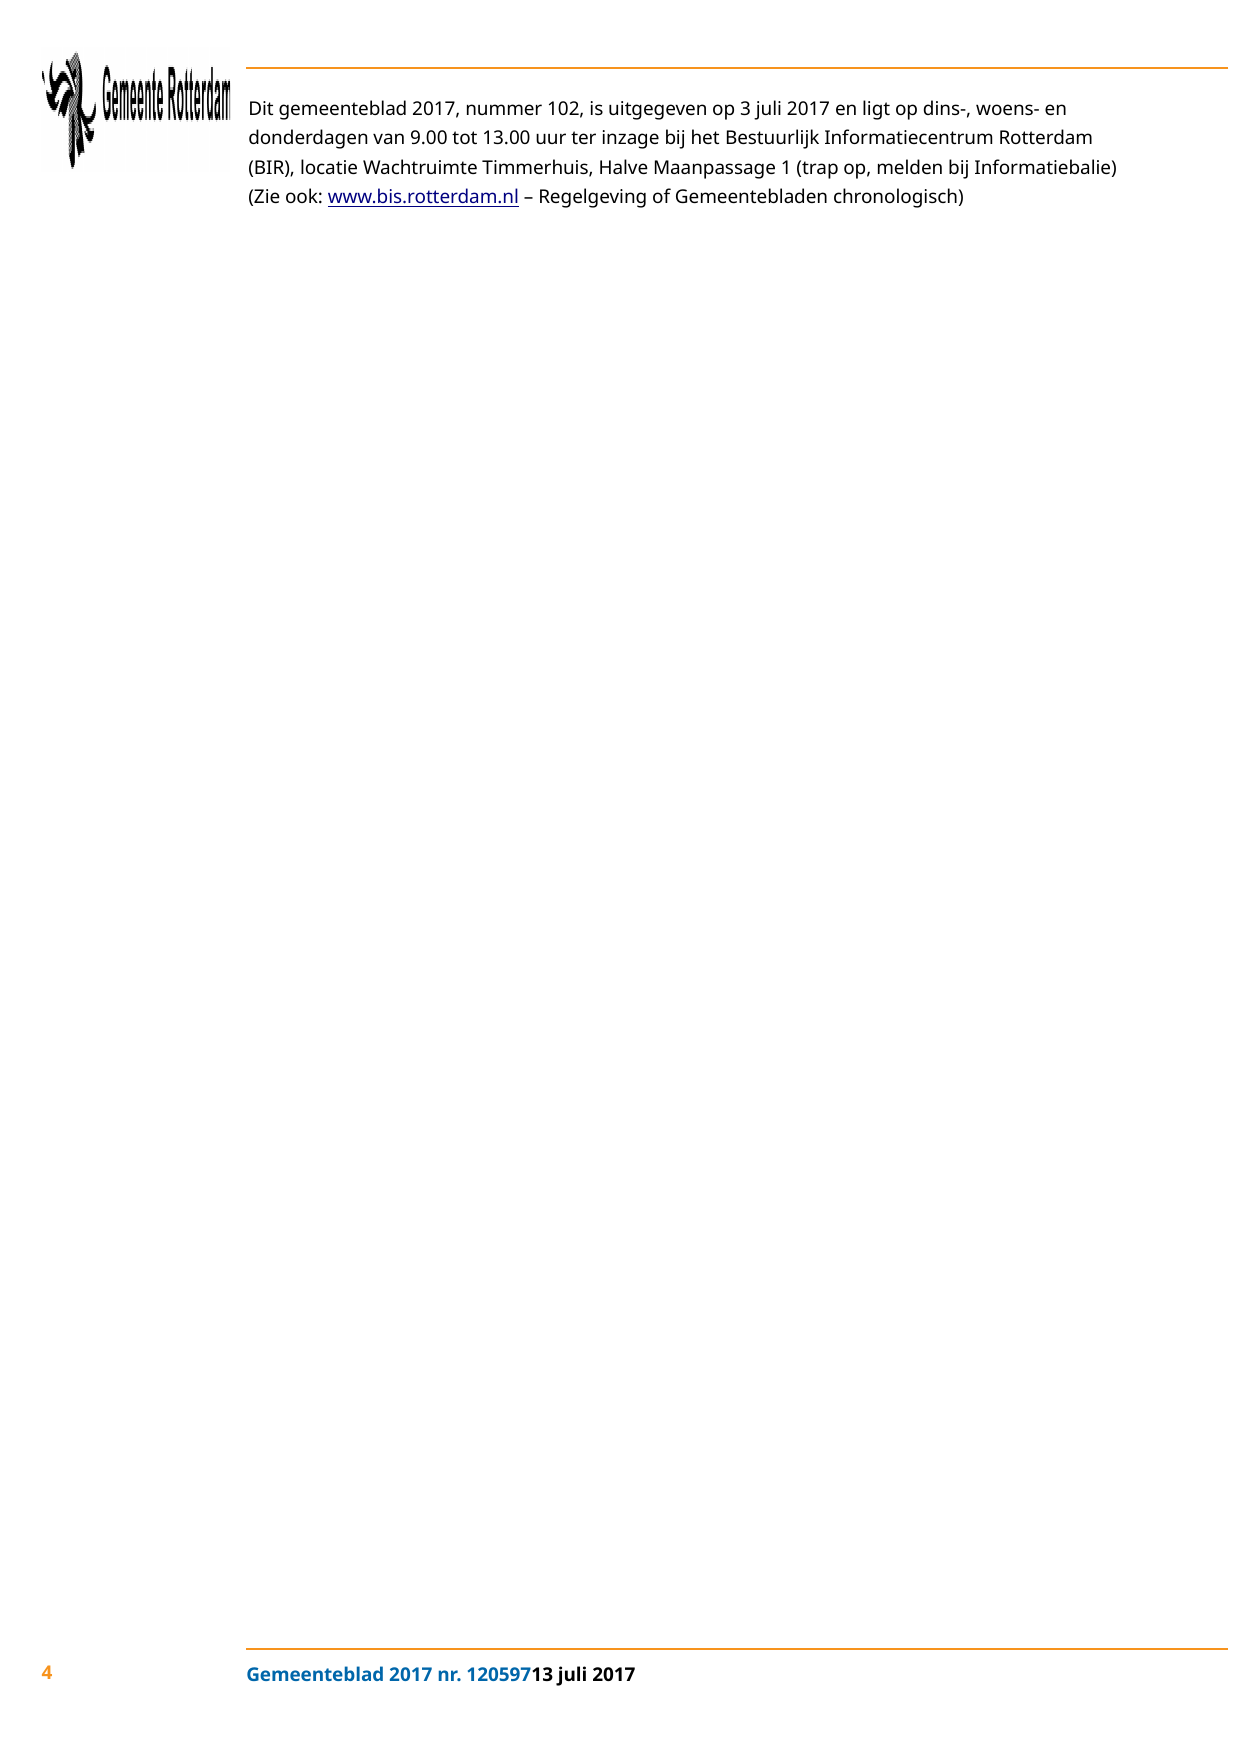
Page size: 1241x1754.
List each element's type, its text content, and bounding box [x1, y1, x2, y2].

picture [41, 47, 231, 172]
text Dit gemeenteblad 2017, nummer 102, is uitgegeven op 3 juli 2017 en ligt op dins-, woens- en donderdagen van 9.00 tot 13.00 uur ter inzage bij het Bestuurlijk Informatiecentrum Rotterdam (BIR), locatie Wachtruimte Timmerhuis, Halve Maanpassage 1 (trap op, melden bij Informatiebalie) [248, 95, 1152, 180]
text (Zie ook: www.bis.rotterdam.nl – Regelgeving of Gemeentebladen chronologisch) [248, 184, 1152, 209]
